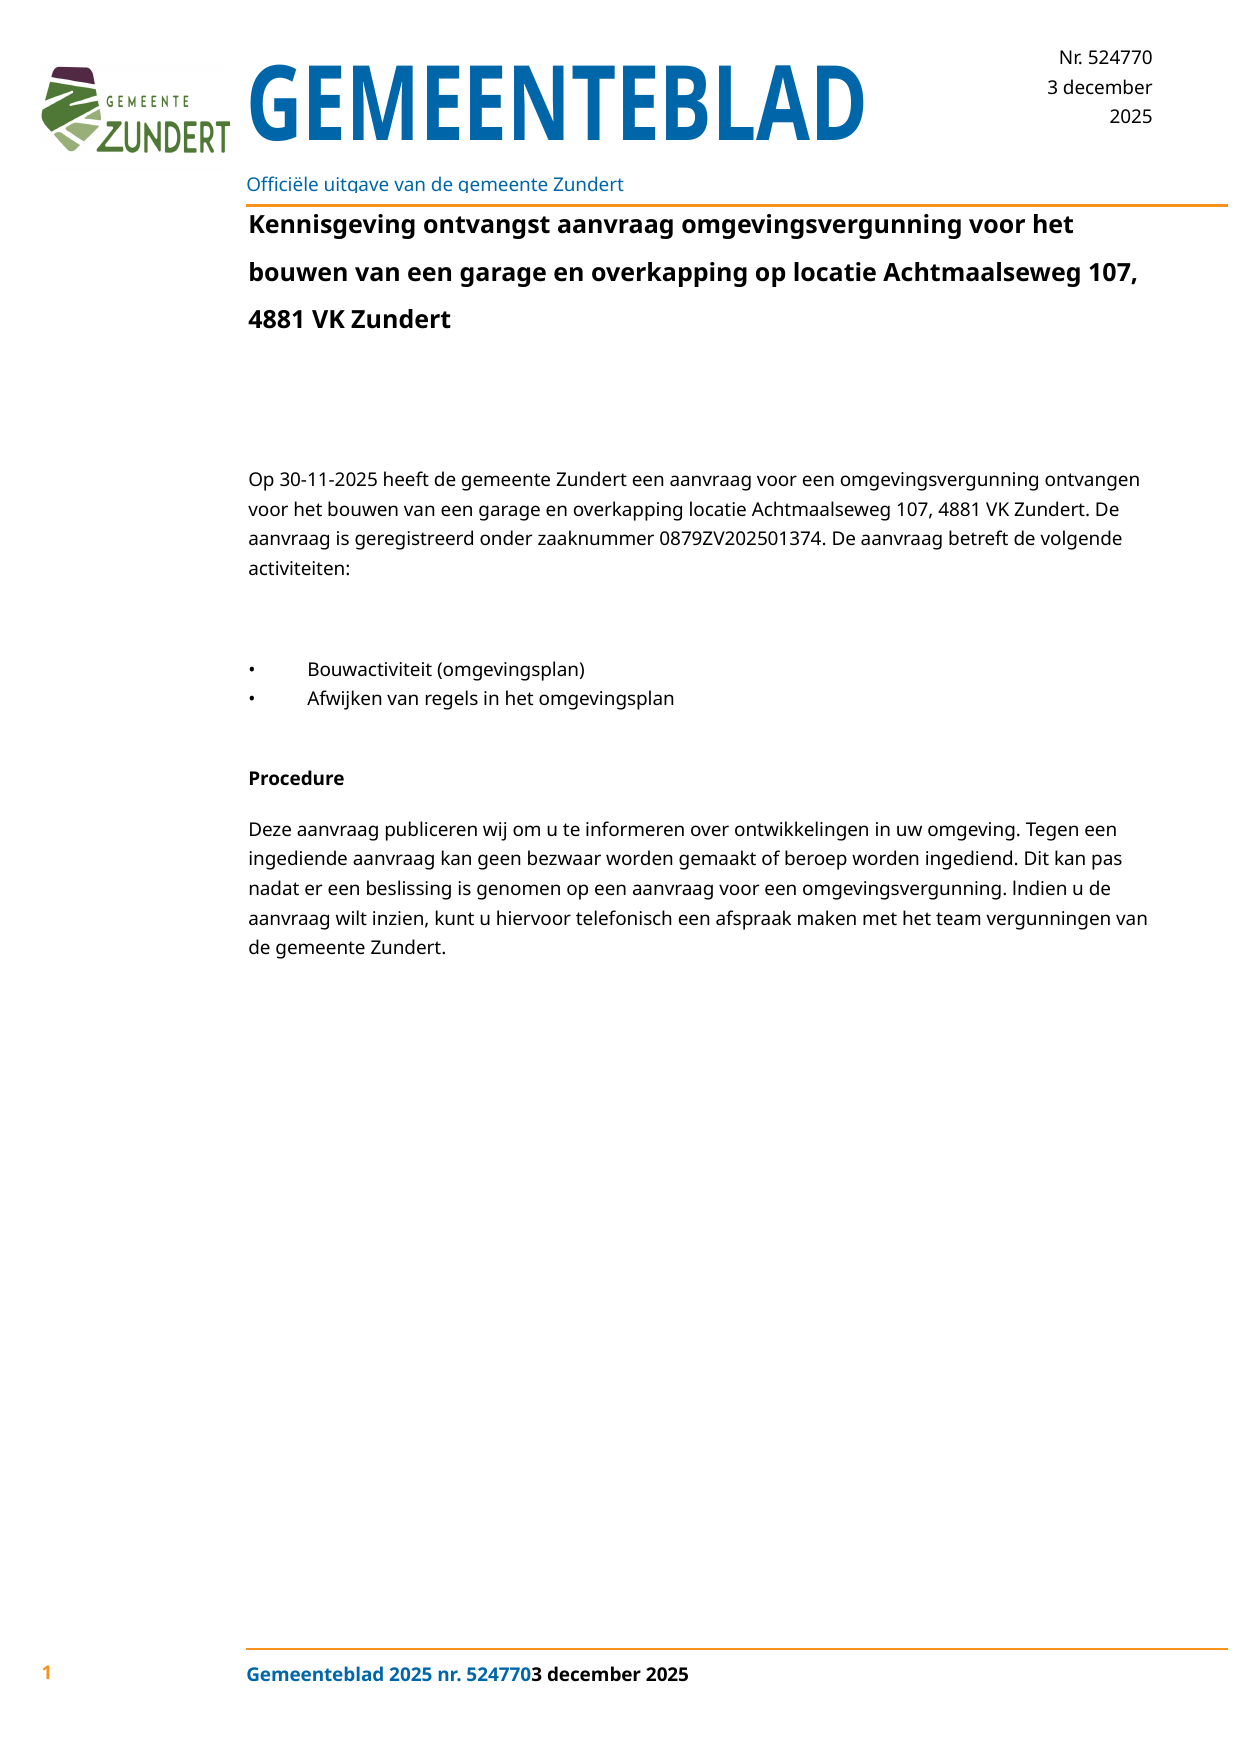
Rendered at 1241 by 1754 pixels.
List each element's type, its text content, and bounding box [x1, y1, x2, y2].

text Op 30-11-2025 heeft de gemeente Zundert een aanvraag voor een omgevingsvergunning ontvangen voor het bouwen van een garage en overkapping locatie Achtmaalseweg 107, 4881 VK Zundert. De aanvraag is geregistreerd onder zaaknummer 0879ZV202501374. De aanvraag betreft de volgende activiteiten: [248, 466, 1152, 581]
text Kennisgeving ontvangst aanvraag omgevingsvergunning voor het bouwen van een garage en overkapping op locatie Achtmaalseweg 107, 4881 VK Zundert [248, 207, 1152, 336]
text Procedure [248, 766, 1152, 791]
text Deze aanvraag publiceren wij om u te informeren over ontwikkelingen in uw omgeving. Tegen een ingediende aanvraag kan geen bezwaar worden gemaakt of beroep worden ingediend. Dit kan pas nadat er een beslissing is genomen op een aanvraag voor een omgevingsvergunning. lndien u de aanvraag wilt inzien, kunt u hiervoor telefonisch een afspraak maken met het team vergunningen van de gemeente Zundert. [248, 816, 1152, 960]
picture [41, 47, 231, 172]
list Afwijken van regels in het omgevingsplan [248, 686, 1152, 711]
list Bouwactiviteit (omgevingsplan) [248, 656, 1152, 682]
